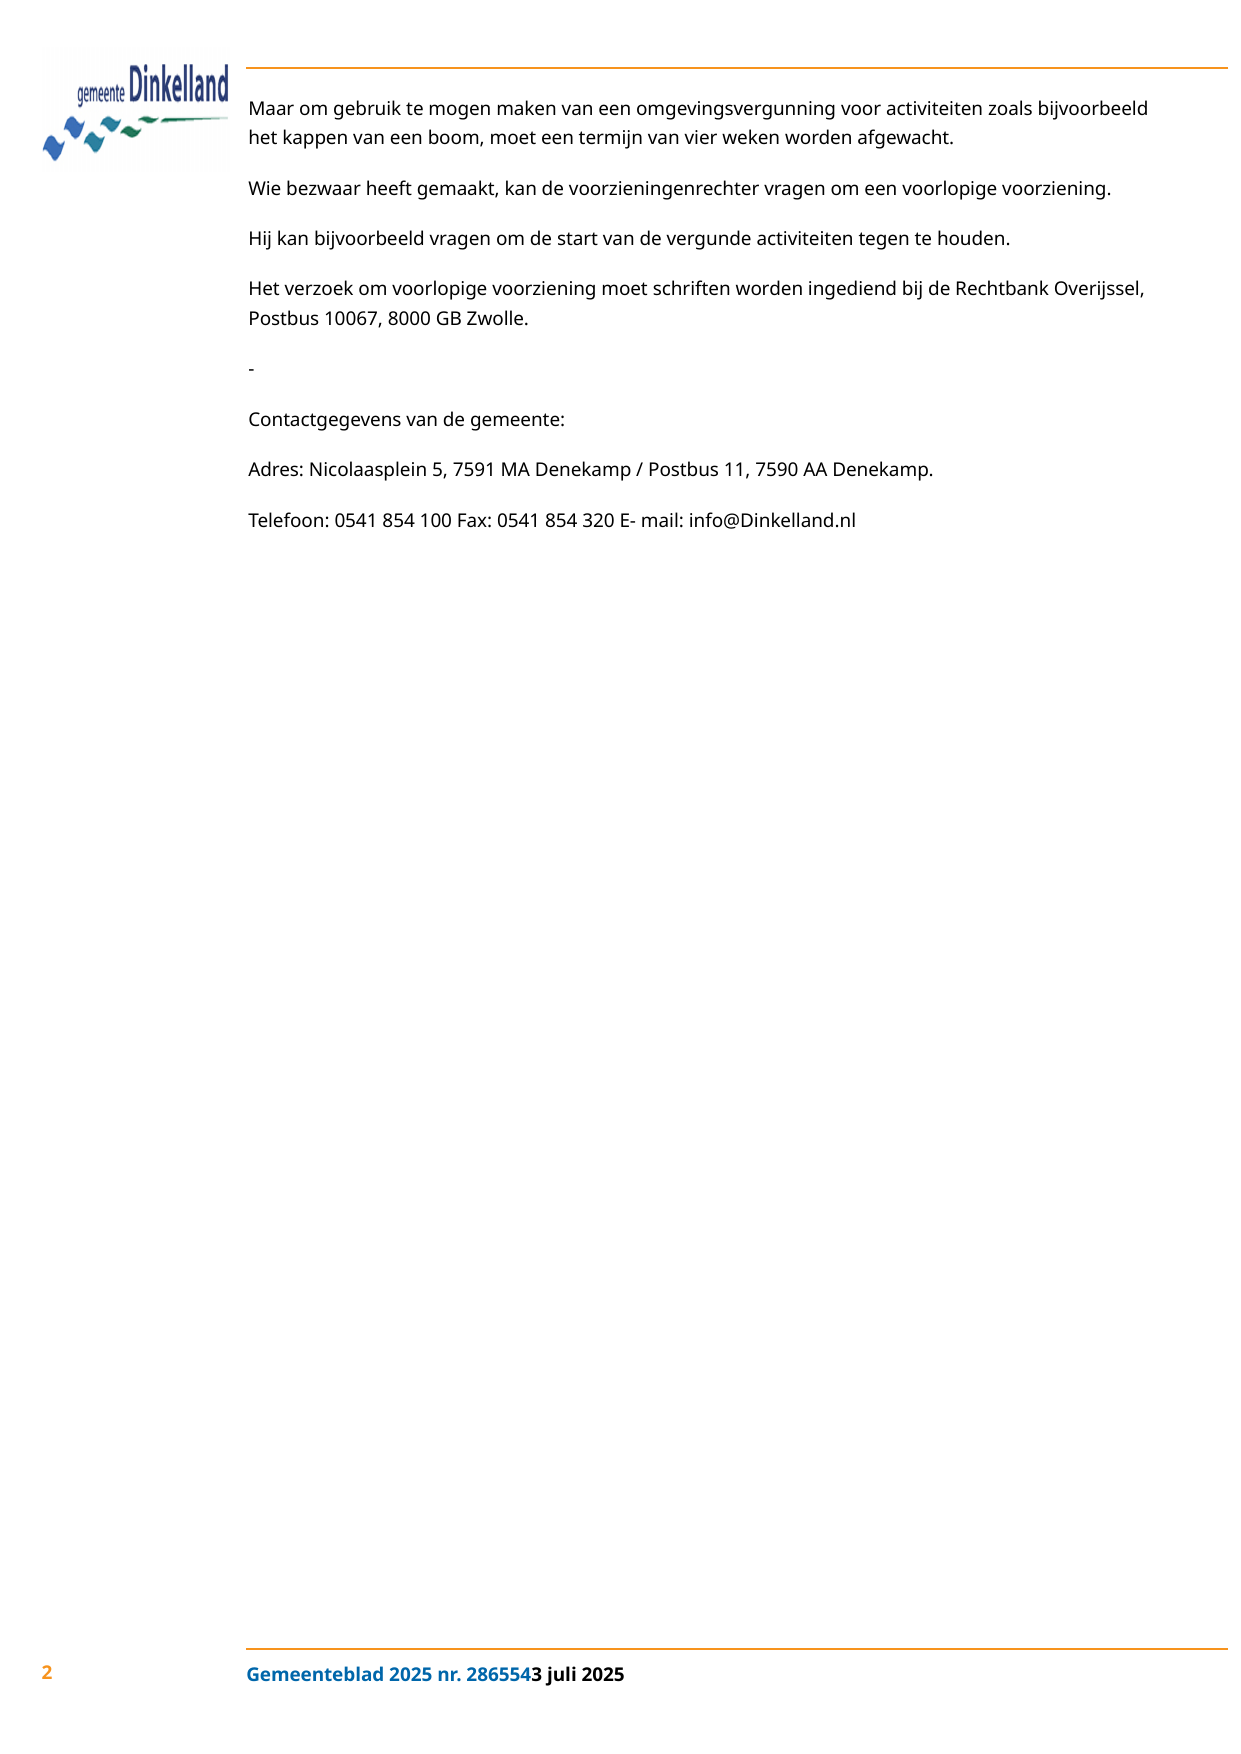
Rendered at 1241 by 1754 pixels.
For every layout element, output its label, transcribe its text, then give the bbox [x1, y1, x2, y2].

picture [41, 47, 231, 172]
text Contactgegevens van de gemeente: [248, 406, 1152, 432]
text Hij kan bijvoorbeeld vragen om de start van de vergunde activiteiten tegen te houden. [248, 225, 1152, 251]
text Het verzoek om voorlopige voorziening moet schriften worden ingediend bij de Rechtbank Overijssel, Postbus 10067, 8000 GB Zwolle. [248, 276, 1152, 331]
text Wie bezwaar heeft gemaakt, kan de voorzieningenrechter vragen om een voorlopige voorziening. [248, 175, 1152, 201]
text Adres: Nicolaasplein 5, 7591 MA Denekamp / Postbus 11, 7590 AA Denekamp. [248, 456, 1152, 482]
text - [248, 356, 1152, 381]
text Telefoon: 0541 854 100 Fax: 0541 854 320 E- mail: info@Dinkelland.nl [248, 507, 1152, 533]
text Maar om gebruik te mogen maken van een omgevingsvergunning voor activiteiten zoals bijvoorbeeld het kappen van een boom, moet een termijn van vier weken worden afgewacht. [248, 95, 1152, 150]
